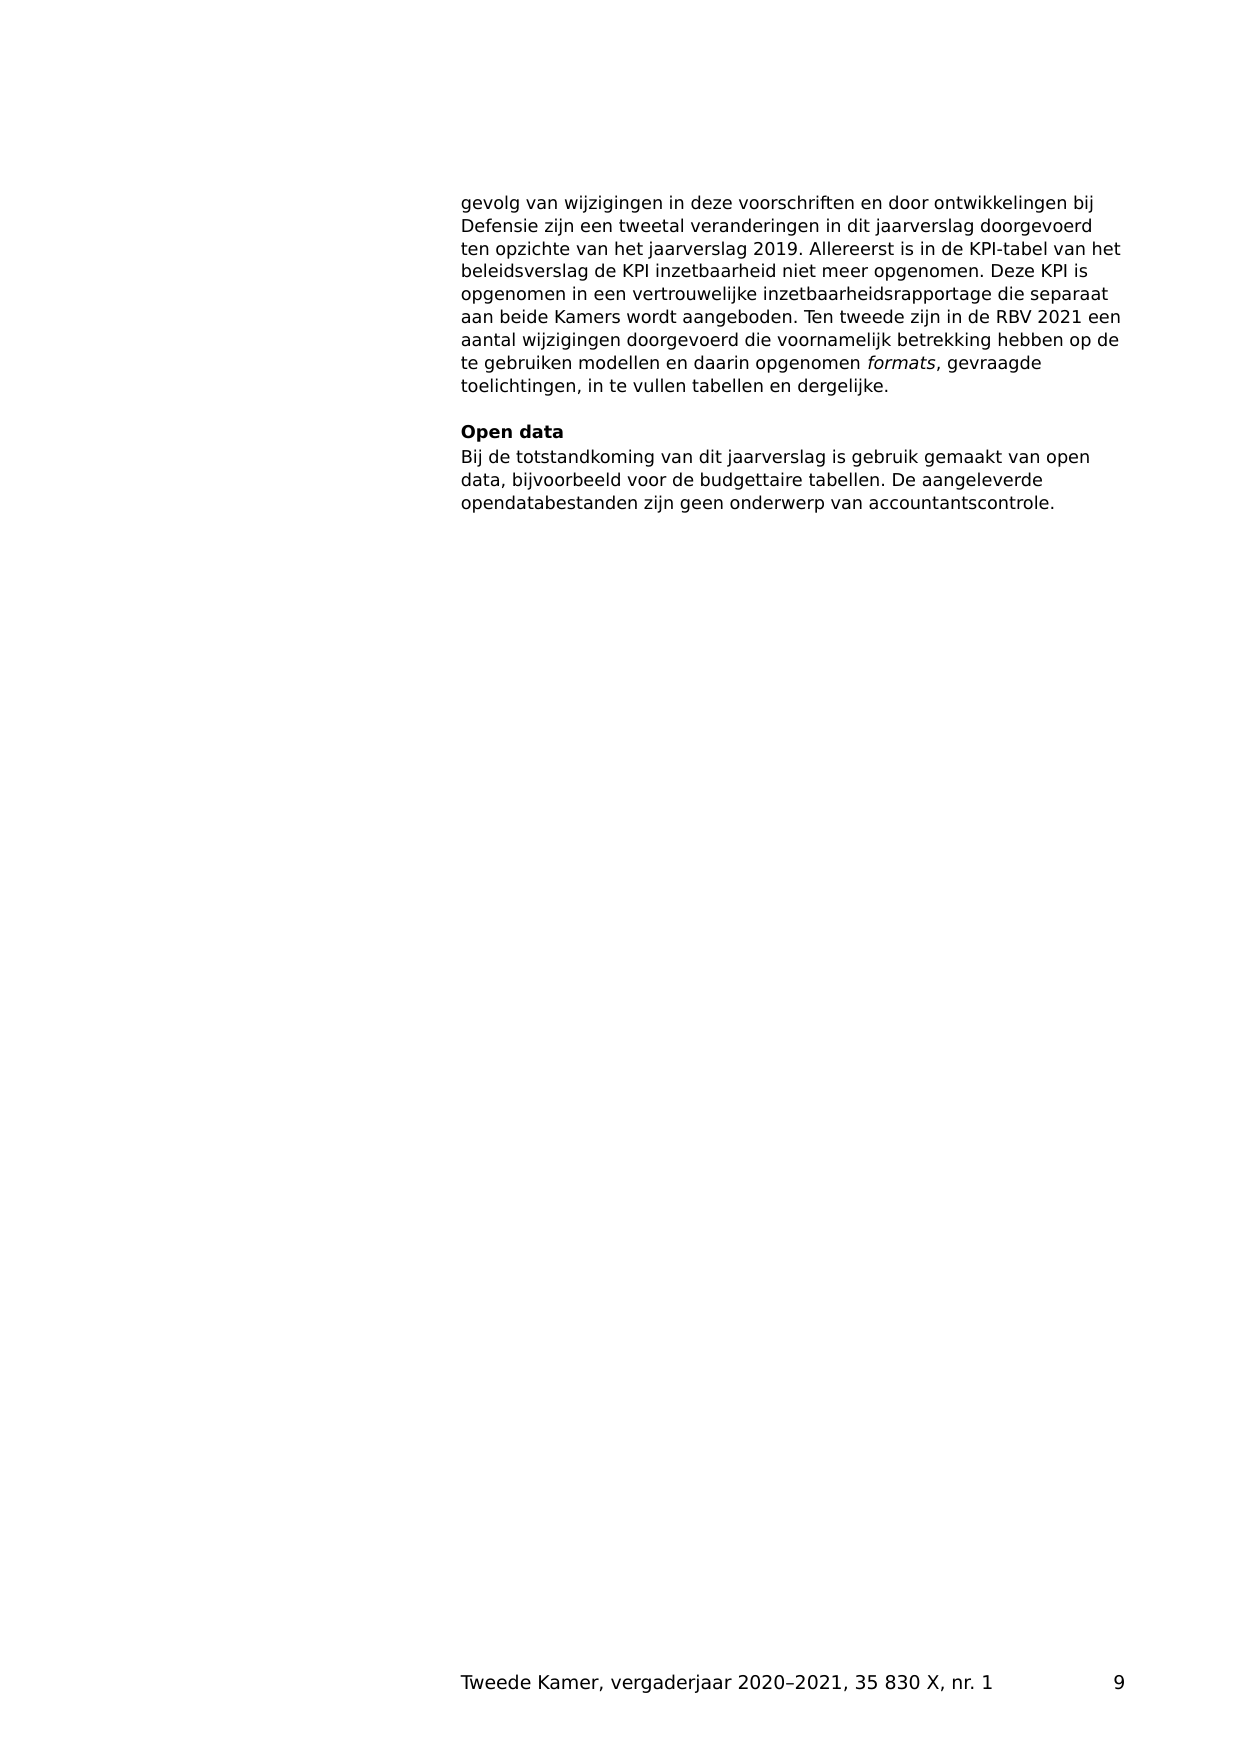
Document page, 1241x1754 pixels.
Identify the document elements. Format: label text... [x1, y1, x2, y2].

text Open data [461, 420, 1125, 443]
text gevolg van wijzigingen in deze voorschriften en door ontwikkelingen bij Defensie zijn een tweetal veranderingen in dit jaarverslag doorgevoerd ten opzichte van het jaarverslag 2019. Allereerst is in de KPI-tabel van het beleidsverslag de KPI inzetbaarheid niet meer opgenomen. Deze KPI is opgenomen in een vertrouwelijke inzetbaarheidsrapportage die separaat aan beide Kamers wordt aangeboden. Ten tweede zijn in de RBV 2021 een aantal wijzigingen doorgevoerd die voornamelijk betrekking hebben op de te gebruiken modellen en daarin opgenomen formats, gevraagde toelichtingen, in te vullen tabellen en dergelijke. [461, 191, 1125, 397]
text Bij de totstandkoming van dit jaarverslag is gebruik gemaakt van open data, bijvoorbeeld voor de budgettaire tabellen. De aangeleverde opendatabestanden zijn geen onderwerp van accountantscontrole. [461, 445, 1125, 514]
